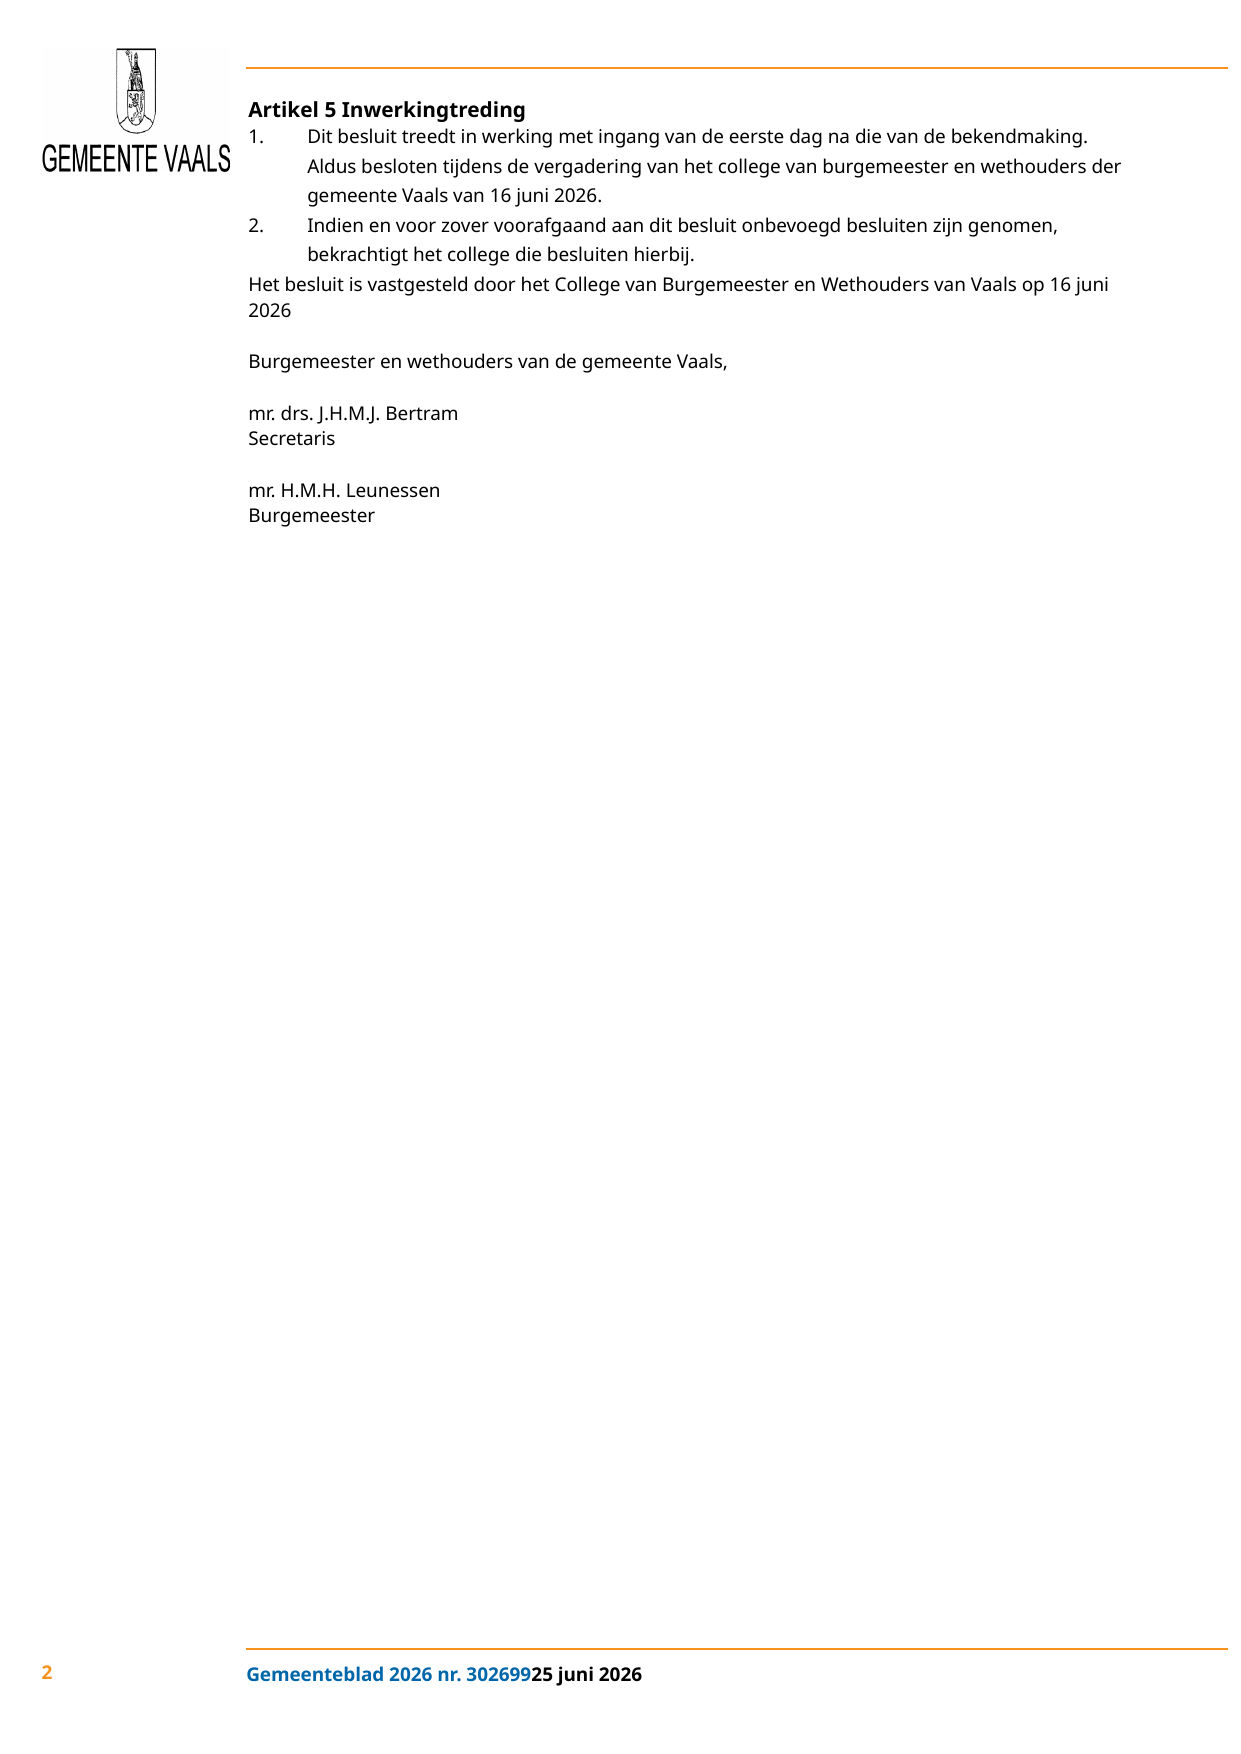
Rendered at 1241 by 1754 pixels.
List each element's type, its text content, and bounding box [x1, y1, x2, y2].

list Indien en voor zover voorafgaand aan dit besluit onbevoegd besluiten zijn genomen, bekrachtigt het college die besluiten hierbij. [248, 212, 1152, 267]
list Dit besluit treedt in werking met ingang van de eerste dag na die van de bekendmaking. [248, 123, 1152, 149]
text Burgemeester en wethouders van de gemeente Vaals, [248, 348, 1152, 374]
text Burgemeester [248, 503, 1152, 528]
text Het besluit is vastgesteld door het College van Burgemeester en Wethouders van Vaals op 16 juni 2026 [248, 271, 1152, 323]
text Secretaris [248, 426, 1152, 451]
text Artikel 5 Inwerkingtreding [248, 95, 1152, 123]
list Aldus besloten tijdens de vergadering van het college van burgemeester en wethouders der gemeente Vaals van 16 juni 2026. [248, 153, 1152, 208]
text mr. H.M.H. Leunessen [248, 477, 1152, 503]
picture [41, 47, 231, 172]
text mr. drs. J.H.M.J. Bertram [248, 400, 1152, 426]
